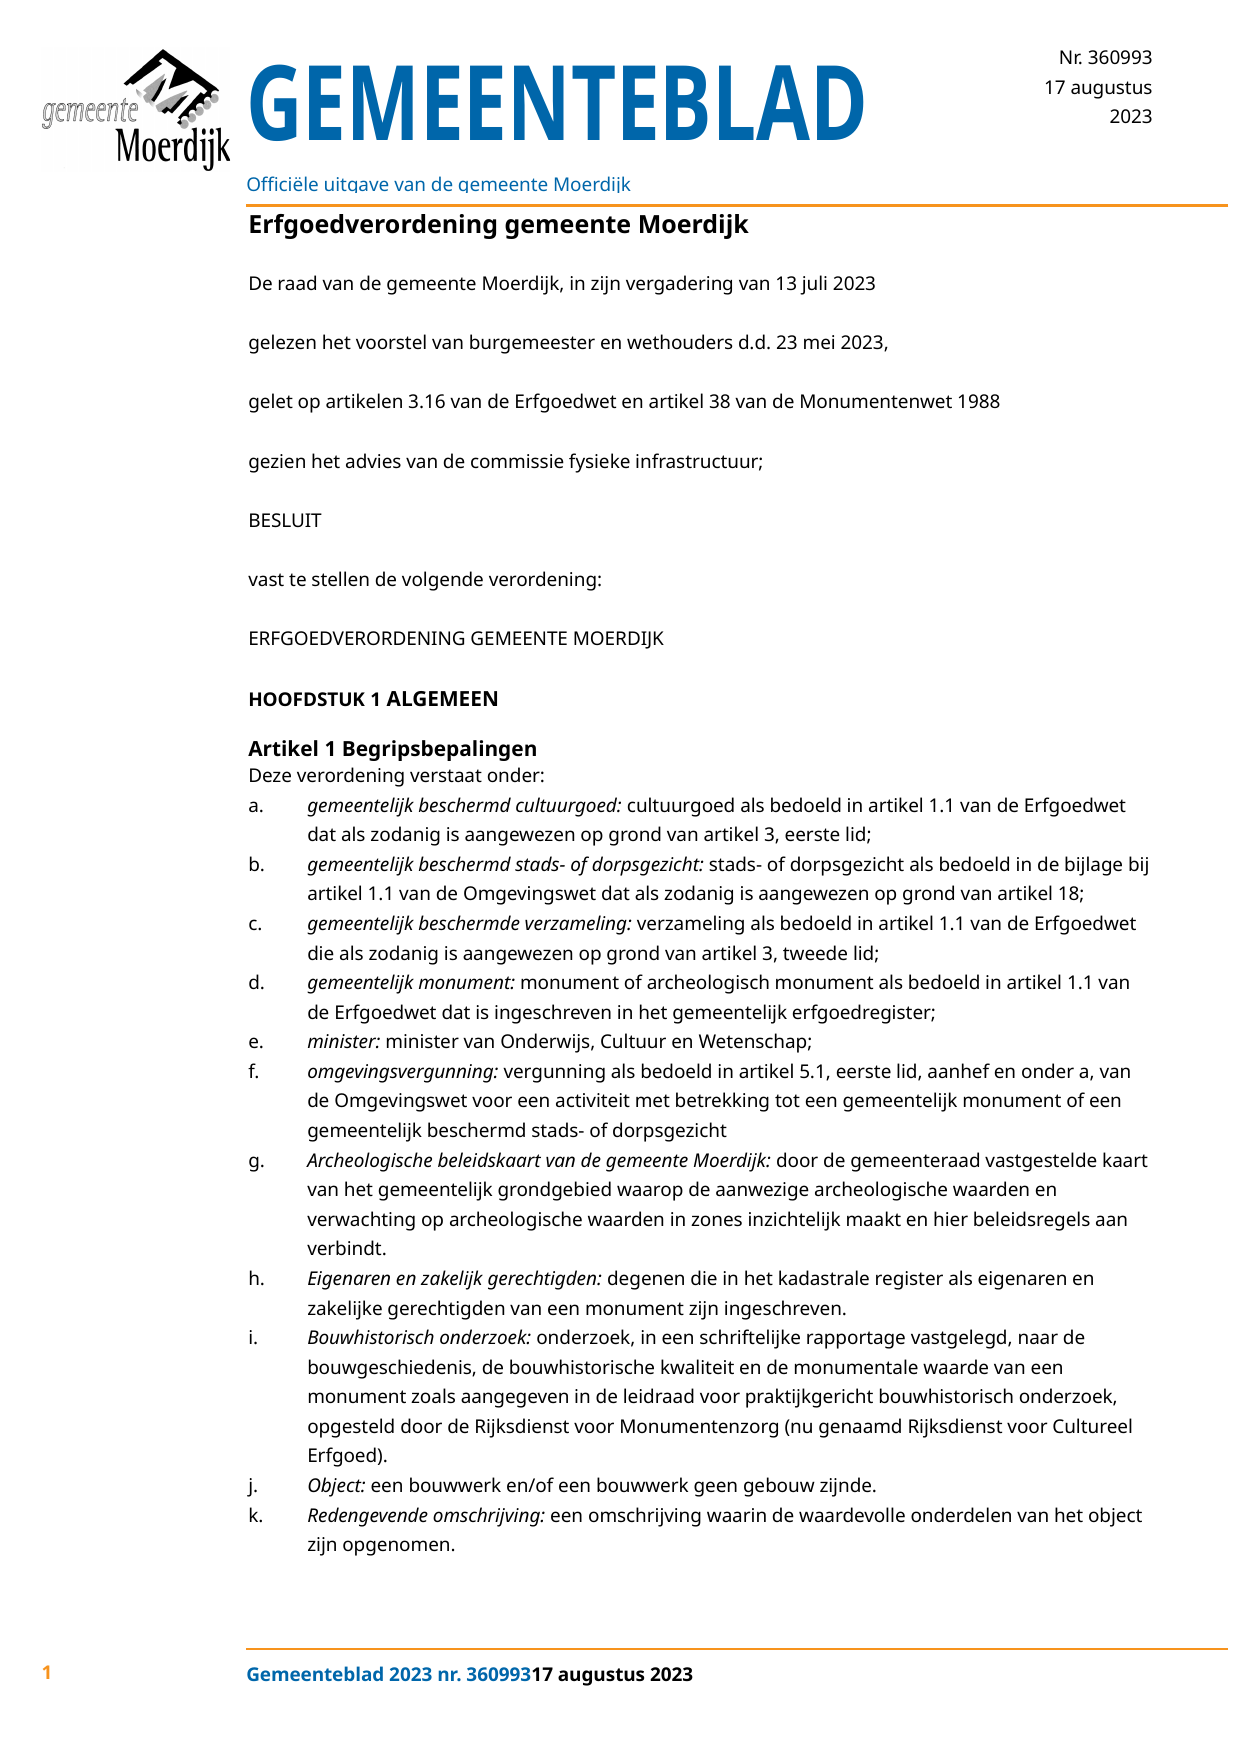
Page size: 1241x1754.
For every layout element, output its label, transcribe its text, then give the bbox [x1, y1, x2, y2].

list gemeentelijk monument: monument of archeologisch monument als bedoeld in artikel 1.1 van de Erfgoedwet dat is ingeschreven in het gemeentelijk erfgoedregister; [248, 969, 1152, 1024]
text gelet op artikelen 3.16 van de Erfgoedwet en artikel 38 van de Monumentenwet 1988 [248, 389, 1152, 414]
list omgevingsvergunning: vergunning als bedoeld in artikel 5.1, eerste lid, aanhef en onder a, van de Omgevingswet voor een activiteit met betrekking tot een gemeentelijk monument of een gemeentelijk beschermd stads- of dorpsgezicht [248, 1058, 1152, 1143]
list Eigenaren en zakelijk gerechtigden: degenen die in het kadastrale register als eigenaren en zakelijke gerechtigden van een monument zijn ingeschreven. [248, 1265, 1152, 1320]
text BESLUIT [248, 507, 1152, 533]
list gemeentelijk beschermd stads- of dorpsgezicht: stads- of dorpsgezicht als bedoeld in de bijlage bij artikel 1.1 van de Omgevingswet dat als zodanig is aangewezen op grond van artikel 18; [248, 851, 1152, 906]
list Redengevende omschrijving: een omschrijving waarin de waardevolle onderdelen van het object zijn opgenomen. [248, 1502, 1152, 1557]
text vast te stellen de volgende verordening: [248, 566, 1152, 592]
text De raad van de gemeente Moerdijk, in zijn vergadering van 13 juli 2023 [248, 270, 1152, 296]
text gelezen het voorstel van burgemeester en wethouders d.d. 23 mei 2023, [248, 329, 1152, 355]
text Artikel 1 Begripsbepalingen [248, 734, 1152, 762]
list gemeentelijk beschermde verzameling: verzameling als bedoeld in artikel 1.1 van de Erfgoedwet die als zodanig is aangewezen op grond van artikel 3, tweede lid; [248, 910, 1152, 965]
list Object: een bouwwerk en/of een bouwwerk geen gebouw zijnde. [248, 1472, 1152, 1498]
text ERFGOEDVERORDENING GEMEENTE MOERDIJK [248, 625, 1152, 651]
list Bouwhistorisch onderzoek: onderzoek, in een schriftelijke rapportage vastgelegd, naar de bouwgeschiedenis, de bouwhistorische kwaliteit en de monumentale waarde van een monument zoals aangegeven in de leidraad voor praktijkgericht bouwhistorisch onderzoek, opgesteld door de Rijksdienst voor Monumentenzorg (nu genaamd Rijksdienst voor Cultureel Erfgoed). [248, 1324, 1152, 1468]
picture [41, 47, 231, 172]
list gemeentelijk beschermd cultuurgoed: cultuurgoed als bedoeld in artikel 1.1 van de Erfgoedwet dat als zodanig is aangewezen op grond van artikel 3, eerste lid; [248, 792, 1152, 847]
list minister: minister van Onderwijs, Cultuur en Wetenschap; [248, 1028, 1152, 1054]
text Erfgoedverordening gemeente Moerdijk [248, 207, 1152, 241]
list Archeologische beleidskaart van de gemeente Moerdijk: door de gemeenteraad vastgestelde kaart van het gemeentelijk grondgebied waarop de aanwezige archeologische waarden en verwachting op archeologische waarden in zones inzichtelijk maakt en hier beleidsregels aan verbindt. [248, 1147, 1152, 1261]
text gezien het advies van de commissie fysieke infrastructuur; [248, 448, 1152, 473]
text Deze verordening verstaat onder: [248, 762, 1152, 788]
text HOOFDSTUK 1 ALGEMEEN [248, 684, 1152, 713]
